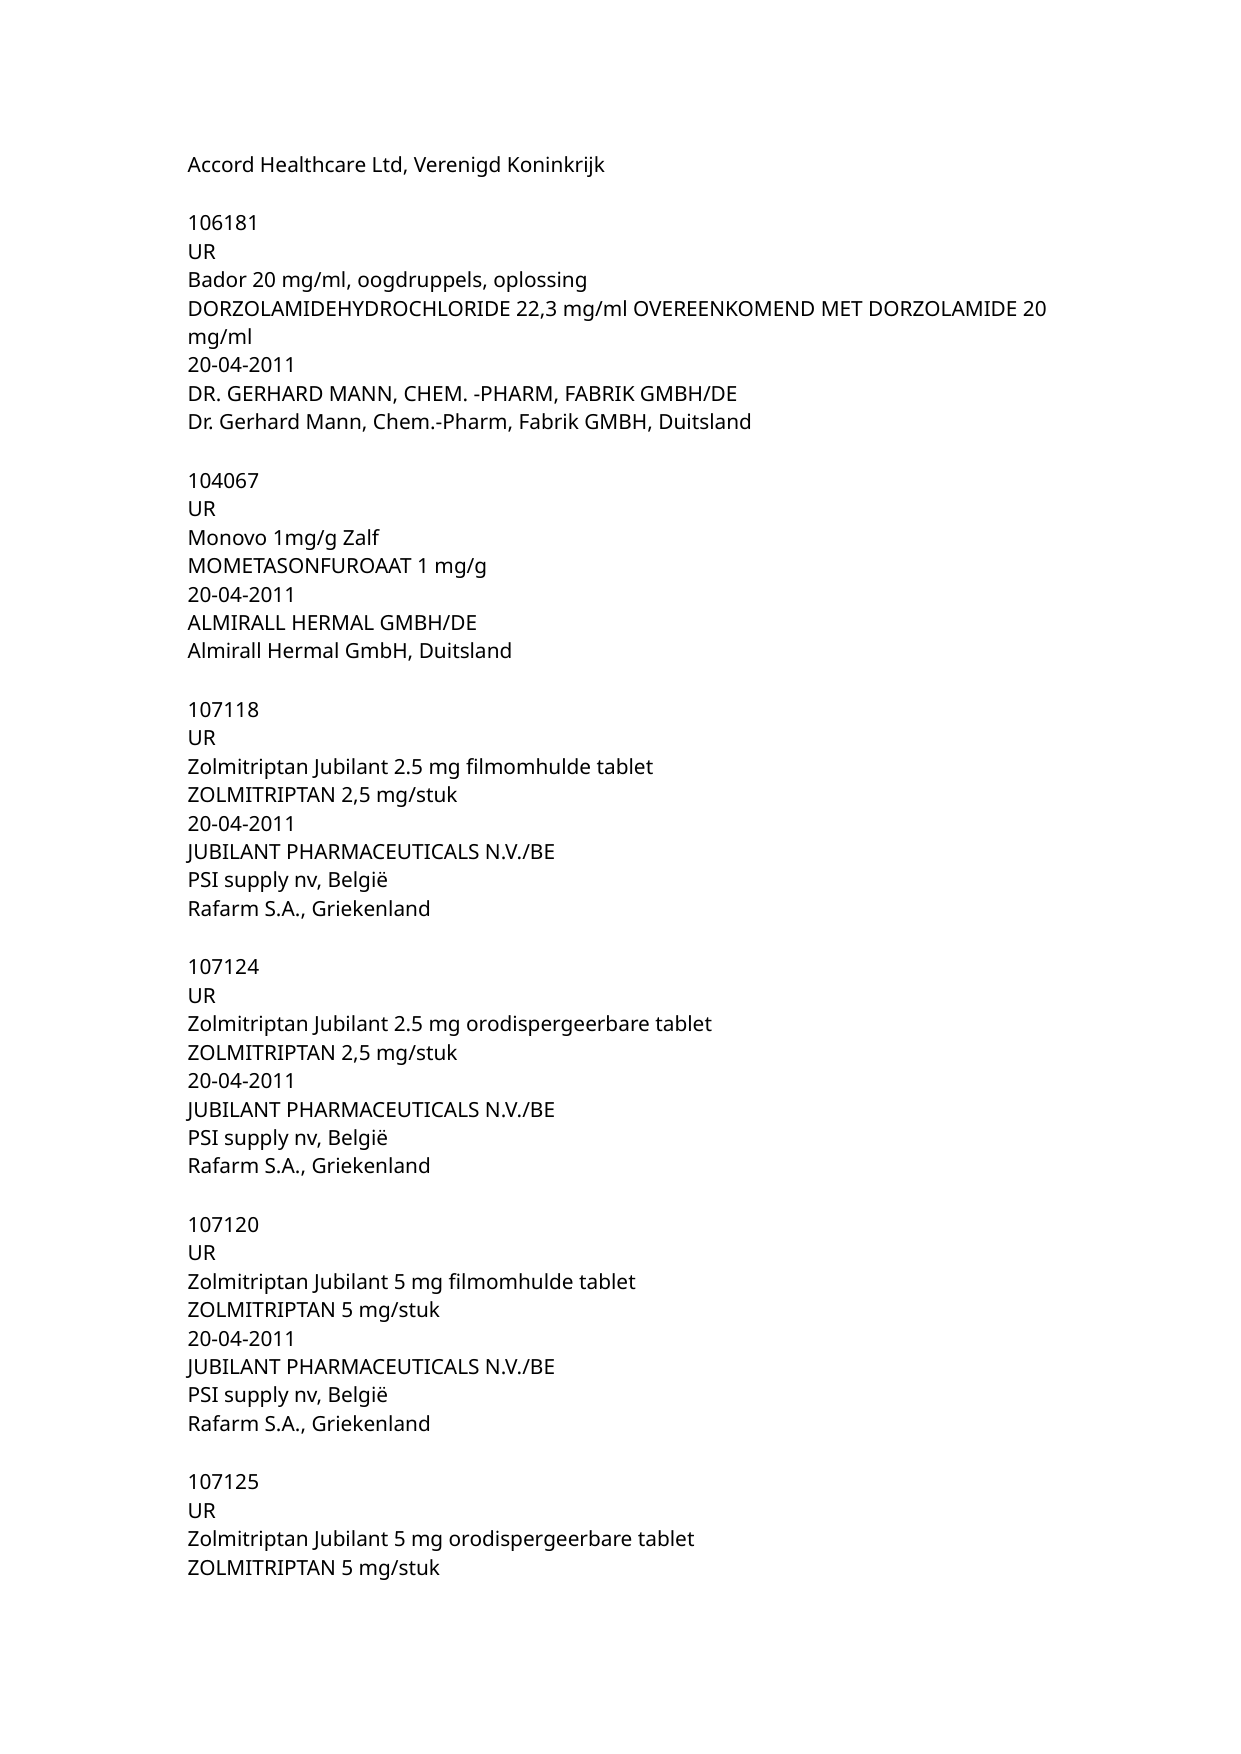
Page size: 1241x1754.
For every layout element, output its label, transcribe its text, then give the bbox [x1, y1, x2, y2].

text MOMETASONFUROAAT 1 mg/g [187, 551, 1053, 580]
text 107118 [187, 695, 1053, 723]
text 104067 [187, 466, 1053, 494]
text 107124 [187, 952, 1053, 981]
text Rafarm S.A., Griekenland [187, 1152, 1053, 1180]
text Rafarm S.A., Griekenland [187, 1409, 1053, 1437]
text DR. GERHARD MANN, CHEM. -PHARM, FABRIK GMBH/DE [187, 379, 1053, 407]
text JUBILANT PHARMACEUTICALS N.V./BE [187, 837, 1053, 866]
text ZOLMITRIPTAN 2,5 mg/stuk [187, 1038, 1053, 1066]
text 107125 [187, 1467, 1053, 1496]
text ZOLMITRIPTAN 2,5 mg/stuk [187, 780, 1053, 809]
text 20-04-2011 [187, 1324, 1053, 1352]
text Rafarm S.A., Griekenland [187, 894, 1053, 922]
text UR [187, 237, 1053, 265]
text PSI supply nv, België [187, 1381, 1053, 1409]
text 20-04-2011 [187, 1066, 1053, 1095]
text JUBILANT PHARMACEUTICALS N.V./BE [187, 1095, 1053, 1123]
text ALMIRALL HERMAL GMBH/DE [187, 608, 1053, 637]
text DORZOLAMIDEHYDROCHLORIDE 22,3 mg/ml OVEREENKOMEND MET DORZOLAMIDE 20 mg/ml [187, 294, 1053, 351]
text 20-04-2011 [187, 809, 1053, 837]
text PSI supply nv, België [187, 866, 1053, 894]
text ZOLMITRIPTAN 5 mg/stuk [187, 1553, 1053, 1581]
text Dr. Gerhard Mann, Chem.-Pharm, Fabrik GMBH, Duitsland [187, 407, 1053, 436]
text PSI supply nv, België [187, 1123, 1053, 1152]
text ZOLMITRIPTAN 5 mg/stuk [187, 1295, 1053, 1324]
text UR [187, 1238, 1053, 1267]
text UR [187, 723, 1053, 752]
text Zolmitriptan Jubilant 5 mg orodispergeerbare tablet [187, 1524, 1053, 1553]
text Almirall Hermal GmbH, Duitsland [187, 637, 1053, 665]
text Zolmitriptan Jubilant 2.5 mg filmomhulde tablet [187, 752, 1053, 780]
text 20-04-2011 [187, 351, 1053, 379]
text Zolmitriptan Jubilant 5 mg filmomhulde tablet [187, 1267, 1053, 1295]
text Monovo 1mg/g Zalf [187, 523, 1053, 551]
text 106181 [187, 208, 1053, 237]
text JUBILANT PHARMACEUTICALS N.V./BE [187, 1352, 1053, 1381]
text Bador 20 mg/ml, oogdruppels, oplossing [187, 265, 1053, 294]
text Accord Healthcare Ltd, Verenigd Koninkrijk [187, 150, 1053, 178]
text UR [187, 494, 1053, 523]
text 107120 [187, 1210, 1053, 1238]
text UR [187, 1496, 1053, 1524]
text Zolmitriptan Jubilant 2.5 mg orodispergeerbare tablet [187, 1009, 1053, 1038]
text UR [187, 981, 1053, 1009]
text 20-04-2011 [187, 580, 1053, 608]
